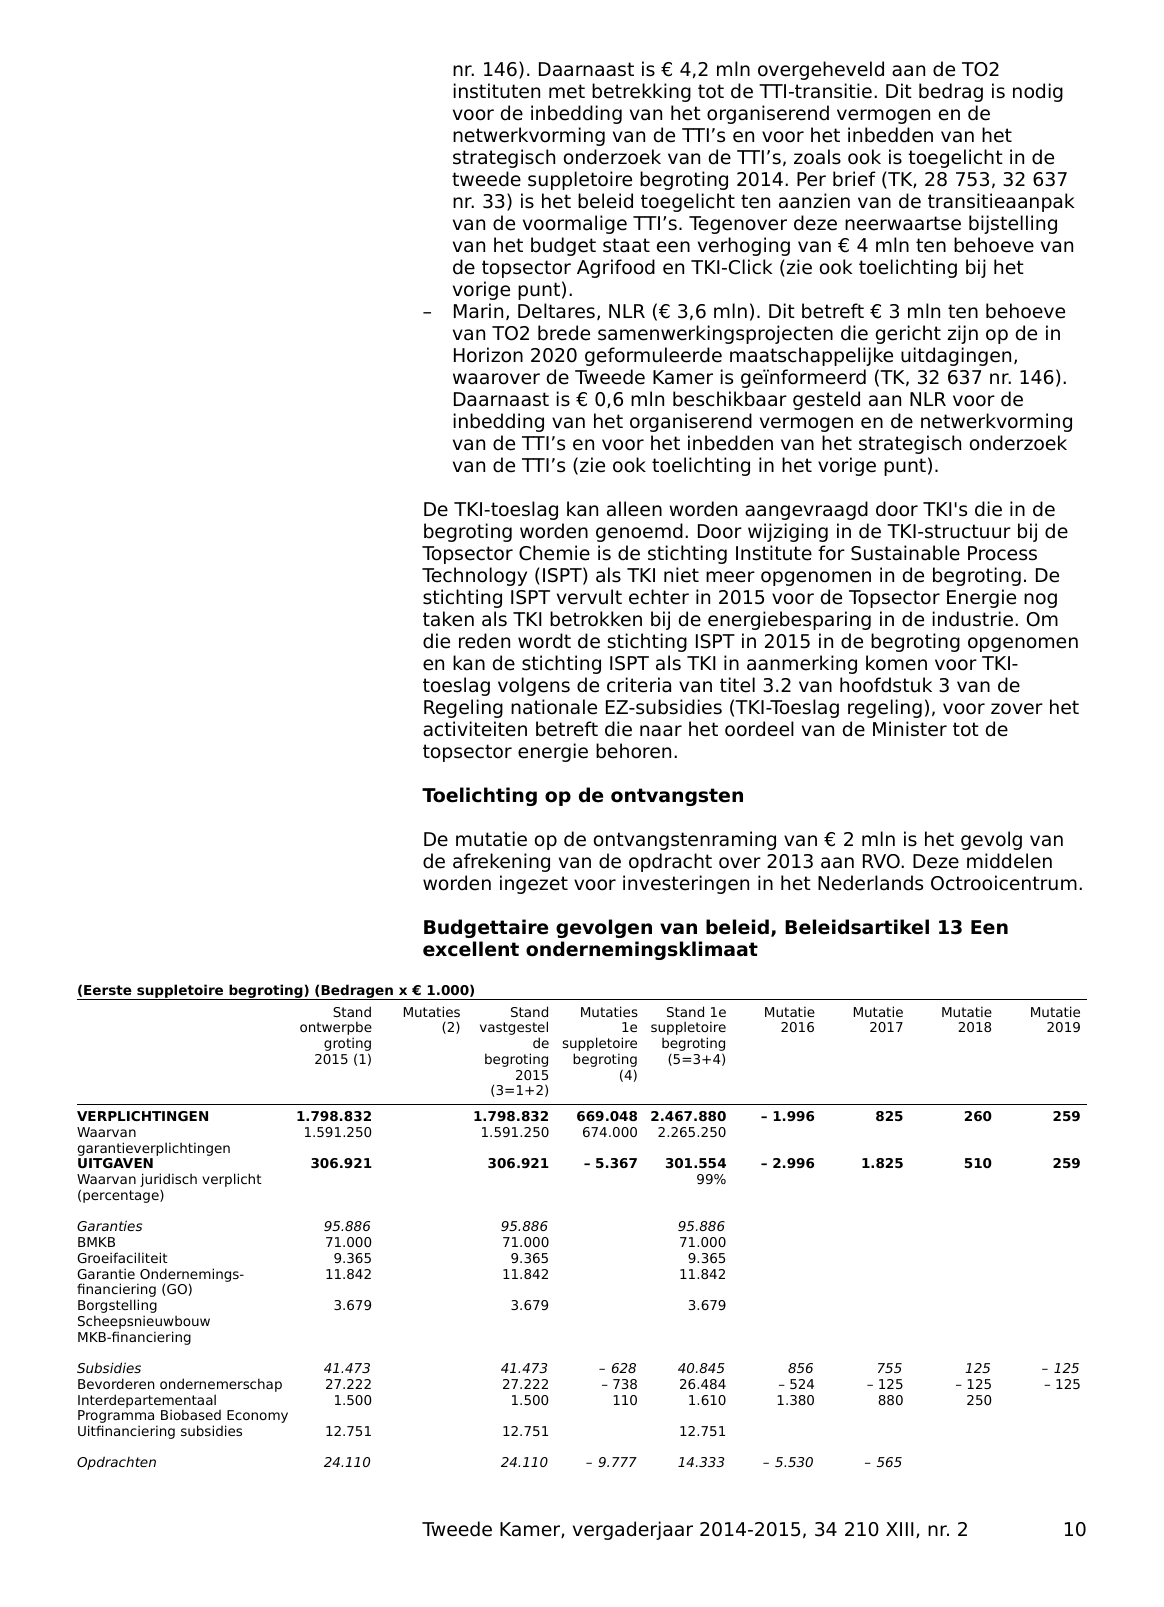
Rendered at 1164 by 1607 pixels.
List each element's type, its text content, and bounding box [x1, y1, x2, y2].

table_cell [909, 1251, 998, 1266]
table_cell [732, 1219, 821, 1235]
table_cell [909, 1125, 998, 1156]
table_cell [821, 1329, 909, 1345]
table_cell 1.380 [732, 1392, 821, 1424]
table_cell VERPLICHTINGEN [77, 1105, 289, 1125]
table_cell Stand 1e suppletoire begroting (5=3+4) [644, 1000, 732, 1103]
table_cell [909, 1204, 998, 1219]
table_cell [378, 1361, 466, 1377]
table_cell [378, 1440, 466, 1455]
table_cell [732, 1125, 821, 1156]
table_cell 674.000 [555, 1125, 644, 1156]
table_cell [732, 1298, 821, 1329]
table_cell 669.048 [555, 1105, 644, 1125]
table_cell [77, 1204, 289, 1219]
table_cell [378, 1105, 466, 1125]
table_cell 3.679 [644, 1298, 732, 1329]
table_cell 14.333 [644, 1455, 732, 1471]
table_cell 27.222 [466, 1377, 555, 1392]
table_cell 1.500 [466, 1392, 555, 1424]
table_cell 2.265.250 [644, 1125, 732, 1156]
table_cell [555, 1298, 644, 1329]
table_cell – 565 [821, 1455, 909, 1471]
text – Marin, Deltares, NLR (€ 3,6 mln). Dit betreft € 3 mln ten behoeve van TO2 brede samenwerkingsprojecten die gericht zijn op de in Horizon 2020 geformuleerde maatschappelijke uitdagingen, waarover de Tweede Kamer is geïnformeerd (TK, 32 637 nr. 146). Daarnaast is € 0,6 mln beschikbaar gesteld aan NLR voor de inbedding van het organiserend vermogen en de netwerkvorming van de TTI’s en voor het inbedden van het strategisch onderzoek van de TTI’s (zie ook toelichting in het vorige punt). [422, 301, 1087, 477]
table_cell [909, 1172, 998, 1203]
table_cell – 125 [998, 1361, 1087, 1377]
table_cell Interdepartementaal Programma Biobased Economy [77, 1392, 289, 1424]
table_cell [821, 1219, 909, 1235]
table_cell [821, 1125, 909, 1156]
table_header (Eerste suppletoire begroting) (Bedragen x € 1.000) [77, 983, 1087, 999]
table_cell [378, 1251, 466, 1266]
table_cell 11.842 [289, 1266, 378, 1298]
table_cell [821, 1235, 909, 1251]
table_cell [466, 1172, 555, 1203]
table_cell [378, 1377, 466, 1392]
table_cell 12.751 [289, 1424, 378, 1439]
table_cell 41.473 [289, 1361, 378, 1377]
table_cell Bevorderen ondernemerschap [77, 1377, 289, 1392]
table_cell [998, 1266, 1087, 1298]
table_cell [555, 1266, 644, 1298]
table_cell 301.554 [644, 1156, 732, 1172]
table_cell Mutatie 2017 [821, 1000, 909, 1103]
table_cell 9.365 [466, 1251, 555, 1266]
table_cell [289, 1204, 378, 1219]
table_cell [378, 1329, 466, 1345]
table_cell [378, 1455, 466, 1471]
table_cell [378, 1298, 466, 1329]
table_cell Uitfinanciering subsidies [77, 1424, 289, 1439]
table_cell [466, 1329, 555, 1345]
table_cell Subsidies [77, 1361, 289, 1377]
subtitle Budgettaire gevolgen van beleid, Beleidsartikel 13 Een excellent ondernemingsklimaat [422, 917, 1087, 961]
table_cell [289, 1329, 378, 1345]
table_cell UITGAVEN [77, 1156, 289, 1172]
table_cell 510 [909, 1156, 998, 1172]
table_cell Mutatie 2019 [998, 1000, 1087, 1103]
table_cell [378, 1204, 466, 1219]
table_cell [77, 1000, 289, 1103]
table_cell [378, 1345, 466, 1361]
table_cell 95.886 [466, 1219, 555, 1235]
subtitle Toelichting op de ontvangsten [422, 785, 1087, 807]
table_cell [909, 1440, 998, 1455]
table_cell Mutaties 1e suppletoire begroting (4) [555, 1000, 644, 1103]
table_cell [821, 1424, 909, 1439]
table_cell [378, 1172, 466, 1203]
table_cell 27.222 [289, 1377, 378, 1392]
table_cell [998, 1440, 1087, 1455]
table_cell [555, 1440, 644, 1455]
table_cell Mutaties (2) [378, 1000, 466, 1103]
table_cell [998, 1125, 1087, 1156]
table_cell 3.679 [289, 1298, 378, 1329]
table_cell 1.500 [289, 1392, 378, 1424]
table_cell 24.110 [466, 1455, 555, 1471]
table_cell [821, 1345, 909, 1361]
table_cell 95.886 [644, 1219, 732, 1235]
table_cell [378, 1156, 466, 1172]
table_cell 11.842 [466, 1266, 555, 1298]
table_cell – 1.996 [732, 1105, 821, 1125]
table_cell 1.798.832 [289, 1105, 378, 1125]
table_cell [909, 1329, 998, 1345]
table_cell 259 [998, 1105, 1087, 1125]
table_cell Waarvan garantieverplichtingen [77, 1125, 289, 1156]
table_cell 250 [909, 1392, 998, 1424]
table_cell [732, 1172, 821, 1203]
table_cell [644, 1204, 732, 1219]
table_cell – 738 [555, 1377, 644, 1392]
table_cell – 125 [998, 1377, 1087, 1392]
table_cell [732, 1251, 821, 1266]
table_cell [77, 1440, 289, 1455]
table_cell 26.484 [644, 1377, 732, 1392]
table_cell [732, 1345, 821, 1361]
table_cell [378, 1125, 466, 1156]
table_cell Stand vastgestelde begroting 2015 (3=1+2) [466, 1000, 555, 1103]
table_cell 11.842 [644, 1266, 732, 1298]
table_cell 71.000 [289, 1235, 378, 1251]
text De TKI-toeslag kan alleen worden aangevraagd door TKI's die in de begroting worden genoemd. Door wijziging in de TKI-structuur bij de Topsector Chemie is de stichting Institute for Sustainable Process Technology (ISPT) als TKI niet meer opgenomen in de begroting. De stichting ISPT vervult echter in 2015 voor de Topsector Energie nog taken als TKI betrokken bij de energiebesparing in de industrie. Om die reden wordt de stichting ISPT in 2015 in de begroting opgenomen en kan de stichting ISPT als TKI in aanmerking komen voor TKI-toeslag volgens de criteria van titel 3.2 van hoofdstuk 3 van de Regeling nationale EZ-subsidies (TKI-Toeslag regeling), voor zover het activiteiten betreft die naar het oordeel van de Minister tot de topsector energie behoren. [422, 499, 1087, 763]
table_cell Opdrachten [77, 1455, 289, 1471]
table_cell 41.473 [466, 1361, 555, 1377]
table_cell [555, 1172, 644, 1203]
table_cell Mutatie 2016 [732, 1000, 821, 1103]
table_cell 3.679 [466, 1298, 555, 1329]
table_cell [998, 1424, 1087, 1439]
table_cell 12.751 [644, 1424, 732, 1439]
table_cell [998, 1455, 1087, 1471]
table_cell [466, 1345, 555, 1361]
table_cell Garanties [77, 1219, 289, 1235]
table_cell 1.825 [821, 1156, 909, 1172]
table_cell [821, 1204, 909, 1219]
table_cell MKB-financiering [77, 1329, 289, 1345]
table_cell 125 [909, 1361, 998, 1377]
table_cell Borgstelling Scheepsnieuwbouw [77, 1298, 289, 1329]
table_cell – 2.996 [732, 1156, 821, 1172]
table_cell [909, 1345, 998, 1361]
table_cell [378, 1266, 466, 1298]
table_cell [998, 1219, 1087, 1235]
table_cell [555, 1235, 644, 1251]
table_cell – 9.777 [555, 1455, 644, 1471]
table_cell [466, 1440, 555, 1455]
table_cell 825 [821, 1105, 909, 1125]
table_cell 306.921 [289, 1156, 378, 1172]
table_cell [909, 1298, 998, 1329]
table_cell [378, 1219, 466, 1235]
table_cell 856 [732, 1361, 821, 1377]
text De mutatie op de ontvangstenraming van € 2 mln is het gevolg van de afrekening van de opdracht over 2013 aan RVO. Deze middelen worden ingezet voor investeringen in het Nederlands Octrooicentrum. [422, 829, 1087, 895]
table_cell [909, 1455, 998, 1471]
table_cell 95.886 [289, 1219, 378, 1235]
table_cell [555, 1251, 644, 1266]
table_cell 99% [644, 1172, 732, 1203]
table_cell [732, 1440, 821, 1455]
table_cell [378, 1235, 466, 1251]
table_cell [732, 1266, 821, 1298]
table_cell – 125 [821, 1377, 909, 1392]
table_cell [77, 1345, 289, 1361]
table_cell [909, 1266, 998, 1298]
table_cell [732, 1329, 821, 1345]
table_cell [998, 1204, 1087, 1219]
table_cell [555, 1345, 644, 1361]
table_cell Stand ontwerpbegroting 2015 (1) [289, 1000, 378, 1103]
table_cell [555, 1219, 644, 1235]
table_cell 259 [998, 1156, 1087, 1172]
table_cell [998, 1251, 1087, 1266]
table_cell [644, 1329, 732, 1345]
table_cell [821, 1440, 909, 1455]
table_cell [732, 1235, 821, 1251]
table_cell [289, 1345, 378, 1361]
table_cell [466, 1204, 555, 1219]
table_cell [998, 1392, 1087, 1424]
table_cell 1.591.250 [289, 1125, 378, 1156]
table_cell 1.610 [644, 1392, 732, 1424]
text nr. 146). Daarnaast is € 4,2 mln overgeheveld aan de TO2 instituten met betrekking tot de TTI-transitie. Dit bedrag is nodig voor de inbedding van het organiserend vermogen en de netwerkvorming van de TTI’s en voor het inbedden van het strategisch onderzoek van de TTI’s, zoals ook is toegelicht in de tweede suppletoire begroting 2014. Per brief (TK, 28 753, 32 637 nr. 33) is het beleid toegelicht ten aanzien van de transitieaanpak van de voormalige TTI’s. Tegenover deze neerwaartse bijstelling van het budget staat een verhoging van € 4 mln ten behoeve van de topsector Agrifood en TKI-Click (zie ook toelichting bij het vorige punt). [422, 59, 1087, 301]
table_cell – 125 [909, 1377, 998, 1392]
table_cell Groeifaciliteit [77, 1251, 289, 1266]
table_cell Mutatie 2018 [909, 1000, 998, 1103]
table_cell 71.000 [644, 1235, 732, 1251]
table_cell – 524 [732, 1377, 821, 1392]
table_cell [378, 1392, 466, 1424]
table_cell [732, 1424, 821, 1439]
table_cell 1.591.250 [466, 1125, 555, 1156]
table_cell [998, 1345, 1087, 1361]
table_cell [289, 1440, 378, 1455]
table_cell 9.365 [644, 1251, 732, 1266]
table_cell 2.467.880 [644, 1105, 732, 1125]
table_cell [821, 1251, 909, 1266]
table_cell 110 [555, 1392, 644, 1424]
table_cell – 5.530 [732, 1455, 821, 1471]
table_cell [821, 1172, 909, 1203]
table_cell [644, 1440, 732, 1455]
table_cell [555, 1424, 644, 1439]
table_cell 24.110 [289, 1455, 378, 1471]
table_cell [555, 1204, 644, 1219]
table_cell 40.845 [644, 1361, 732, 1377]
table_cell [732, 1204, 821, 1219]
table_cell – 5.367 [555, 1156, 644, 1172]
table_cell [909, 1424, 998, 1439]
table_cell [998, 1172, 1087, 1203]
table_cell [909, 1235, 998, 1251]
table_cell 260 [909, 1105, 998, 1125]
table_cell [998, 1298, 1087, 1329]
table_cell BMKB [77, 1235, 289, 1251]
table_cell [644, 1345, 732, 1361]
table_cell [289, 1172, 378, 1203]
table_cell – 628 [555, 1361, 644, 1377]
table_cell [998, 1329, 1087, 1345]
table_cell 880 [821, 1392, 909, 1424]
table_cell 71.000 [466, 1235, 555, 1251]
table_cell 9.365 [289, 1251, 378, 1266]
table_cell Waarvan juridisch verplicht (percentage) [77, 1172, 289, 1203]
table_cell [909, 1219, 998, 1235]
table_cell 12.751 [466, 1424, 555, 1439]
table_cell [555, 1329, 644, 1345]
table_cell 1.798.832 [466, 1105, 555, 1125]
table_cell 755 [821, 1361, 909, 1377]
table_cell [821, 1266, 909, 1298]
table_cell [998, 1235, 1087, 1251]
table_cell Garantie Ondernemings-financiering (GO) [77, 1266, 289, 1298]
table_cell 306.921 [466, 1156, 555, 1172]
table_cell [821, 1298, 909, 1329]
table_cell [378, 1424, 466, 1439]
